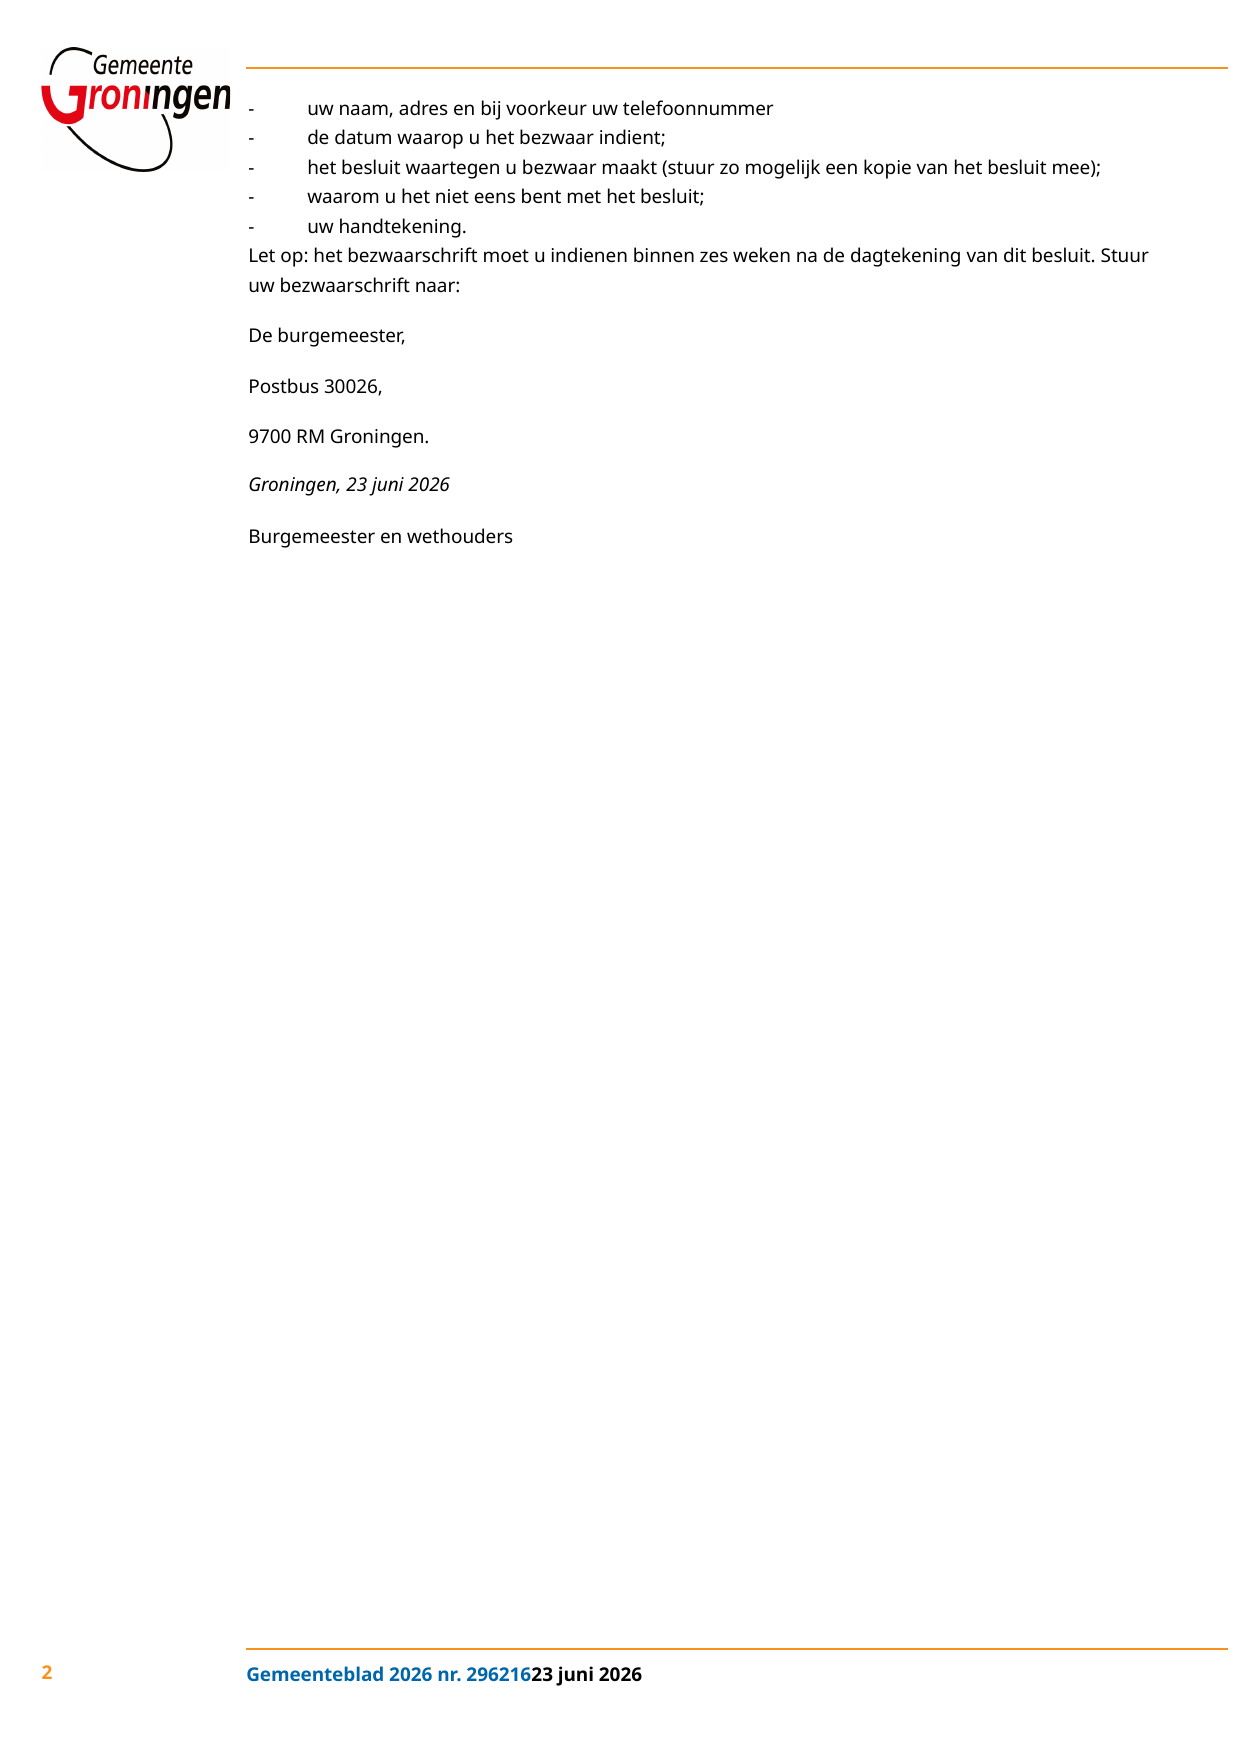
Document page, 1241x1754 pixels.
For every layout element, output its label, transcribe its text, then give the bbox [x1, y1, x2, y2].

list uw naam, adres en bij voorkeur uw telefoonnummer [248, 95, 1152, 121]
list waarom u het niet eens bent met het besluit; [248, 183, 1152, 209]
text Postbus 30026, [248, 373, 1152, 399]
list de datum waarop u het bezwaar indient; [248, 124, 1152, 150]
list uw handtekening. [248, 213, 1152, 239]
list het besluit waartegen u bezwaar maakt (stuur zo mogelijk een kopie van het besluit mee); [248, 154, 1152, 180]
text Groningen, 23 juni 2026 [248, 471, 1152, 497]
text De burgemeester, [248, 323, 1152, 348]
picture [41, 47, 231, 172]
text Let op: het bezwaarschrift moet u indienen binnen zes weken na de dagtekening van dit besluit. Stuur uw bezwaarschrift naar: [248, 243, 1152, 298]
text Burgemeester en wethouders [248, 523, 1152, 548]
text 9700 RM Groningen. [248, 423, 1152, 449]
